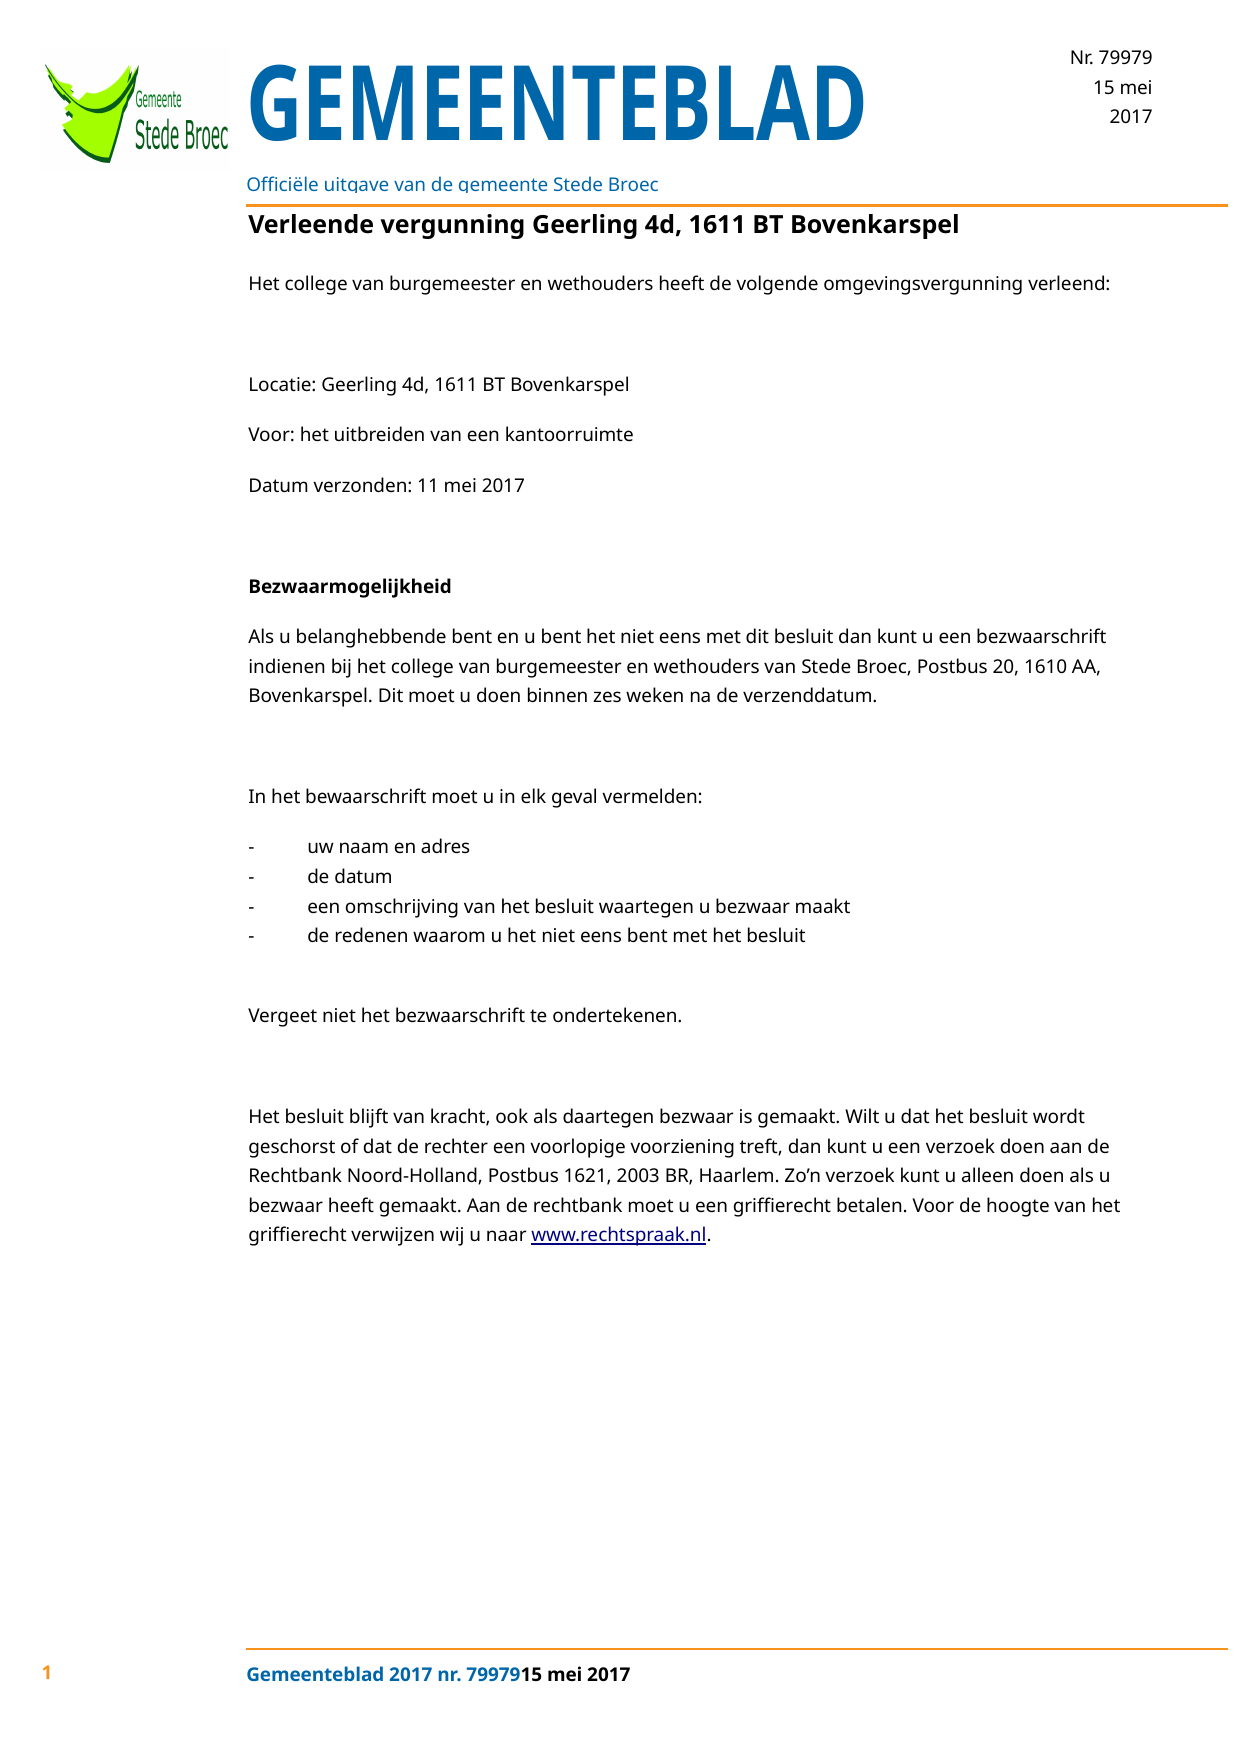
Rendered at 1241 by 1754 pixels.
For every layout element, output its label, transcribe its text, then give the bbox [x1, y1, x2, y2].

text Locatie: Geerling 4d, 1611 BT Bovenkarspel [248, 371, 1152, 397]
picture [41, 47, 231, 172]
text Als u belanghebbende bent en u bent het niet eens met dit besluit dan kunt u een bezwaarschrift indienen bij het college van burgemeester en wethouders van Stede Broec, Postbus 20, 1610 AA, Bovenkarspel. Dit moet u doen binnen zes weken na de verzenddatum. [248, 623, 1152, 708]
text Bezwaarmogelijkheid [248, 573, 1152, 598]
list uw naam en adres [248, 834, 1152, 859]
text In het bewaarschrift moet u in elk geval vermelden: [248, 783, 1152, 809]
text Verleende vergunning Geerling 4d, 1611 BT Bovenkarspel [248, 207, 1152, 241]
text Voor: het uitbreiden van een kantoorruimte [248, 422, 1152, 447]
text Het besluit blijft van kracht, ook als daartegen bezwaar is gemaakt. Wilt u dat het besluit wordt geschorst of dat de rechter een voorlopige voorziening treft, dan kunt u een verzoek doen aan de Rechtbank Noord-Holland, Postbus 1621, 2003 BR, Haarlem. Zo’n verzoek kunt u alleen doen als u bezwaar heeft gemaakt. Aan de rechtbank moet u een griffierecht betalen. Voor de hoogte van het griffierecht verwijzen wij u naar www.rechtspraak.nl. [248, 1103, 1152, 1247]
list een omschrijving van het besluit waartegen u bezwaar maakt [248, 893, 1152, 918]
text Datum verzonden: 11 mei 2017 [248, 472, 1152, 498]
text Vergeet niet het bezwaarschrift te ondertekenen. [248, 1002, 1152, 1028]
list de redenen waarom u het niet eens bent met het besluit [248, 922, 1152, 948]
list de datum [248, 863, 1152, 889]
text Het college van burgemeester en wethouders heeft de volgende omgevingsvergunning verleend: [248, 270, 1152, 296]
